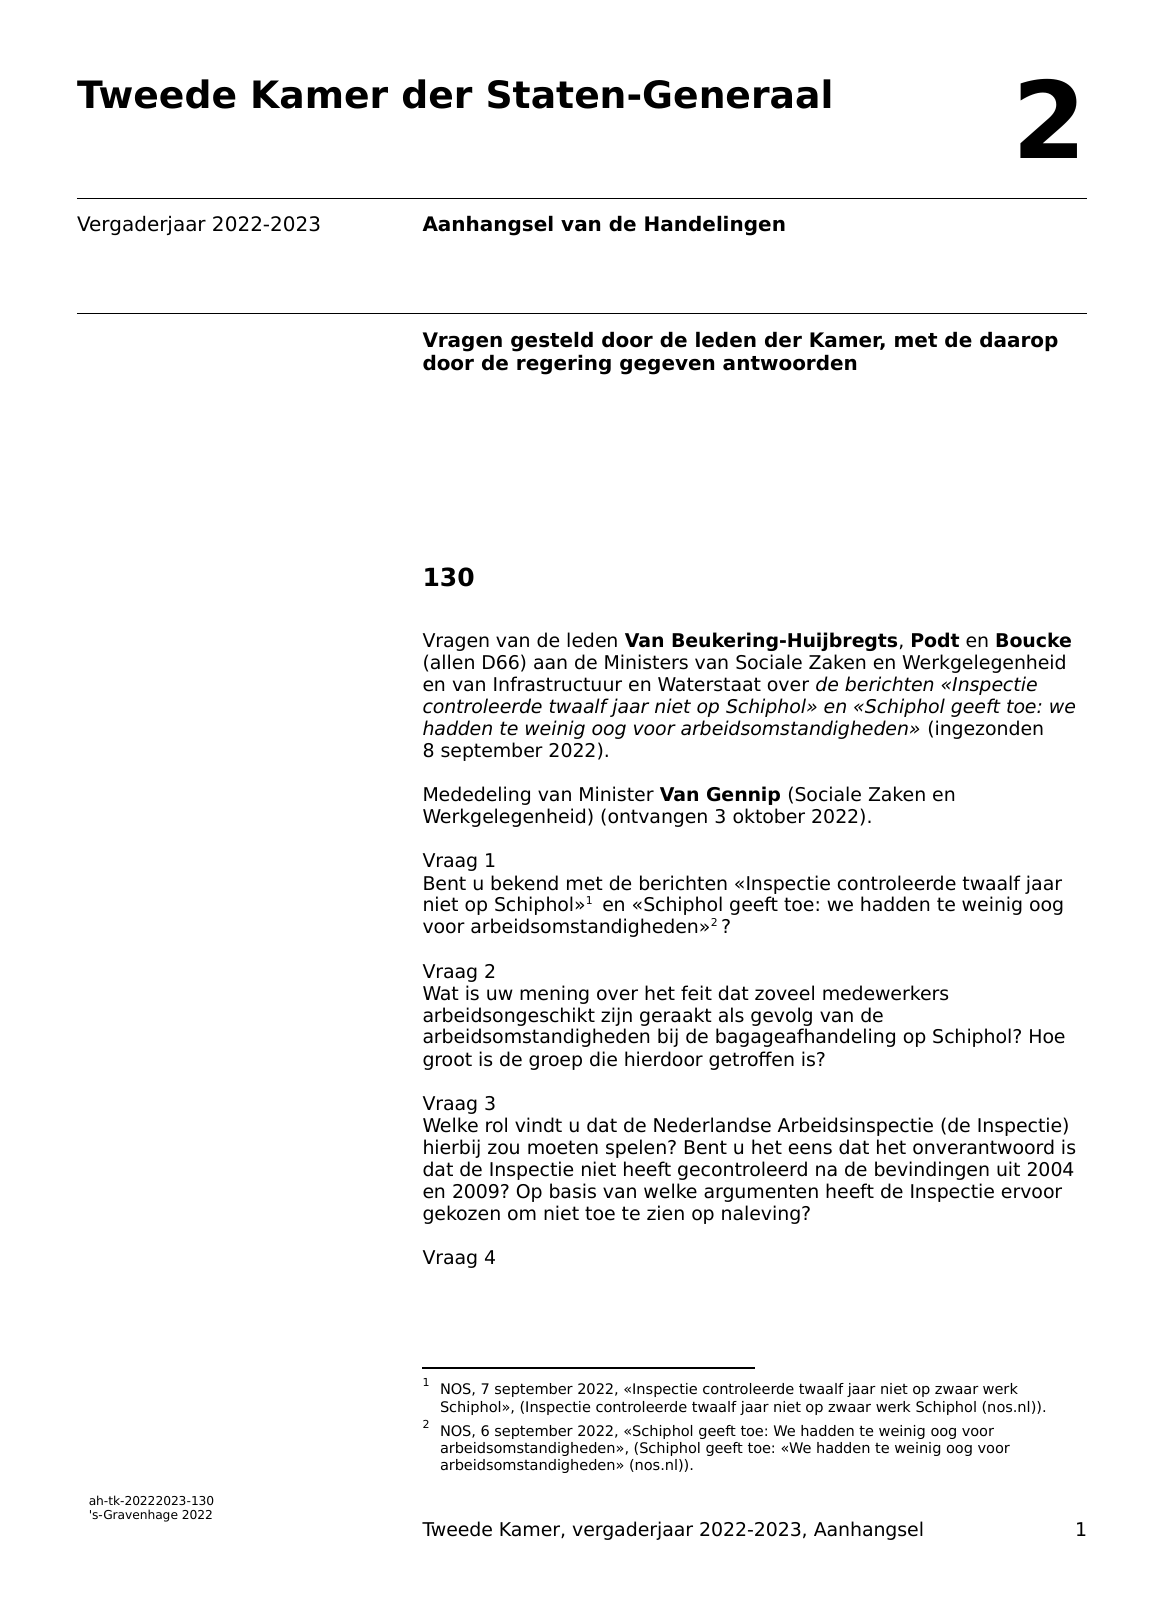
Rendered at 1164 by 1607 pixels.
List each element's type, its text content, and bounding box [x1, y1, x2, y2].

text 130 [422, 563, 1087, 592]
table_cell Vragen gesteld door de leden der Kamer, met de daarop door de regering gegeven antwoorden [422, 314, 1087, 375]
text Vraag 3 [422, 1093, 1087, 1114]
table_cell Aanhangsel van de Handelingen [422, 199, 1087, 313]
text Vraag 2 [422, 961, 1087, 982]
table_cell Vergaderjaar 2022-2023 [77, 199, 422, 313]
text Welke rol vindt u dat de Nederlandse Arbeidsinspectie (de Inspectie) hierbij zou moeten spelen? Bent u het eens dat het onverantwoord is dat de Inspectie niet heeft gecontroleerd na de bevindingen uit 2004 en 2009? Op basis van welke argumenten heeft de Inspectie ervoor gekozen om niet toe te zien op naleving? [422, 1114, 1087, 1224]
text NOS, 7 september 2022, «Inspectie controleerde twaalf jaar niet op zwaar werk Schiphol», (Inspectie controleerde twaalf jaar niet op zwaar werk Schiphol (nos.nl)). [422, 1377, 1087, 1416]
text Vragen van de leden Van Beukering-Huijbregts, Podt en Boucke (allen D66) aan de Ministers van Sociale Zaken en Werkgelegenheid en van Infrastructuur en Waterstaat over de berichten «Inspectie controleerde twaalf jaar niet op Schiphol» en «Schiphol geeft toe: we hadden te weinig oog voor arbeidsomstandigheden» (ingezonden 8 september 2022). [422, 630, 1087, 762]
text Bent u bekend met de berichten «Inspectie controleerde twaalf jaar niet op Schiphol» en «Schiphol geeft toe: we hadden te weinig oog voor arbeidsomstandigheden»? [422, 872, 1087, 938]
table_header 2 [886, 59, 1087, 198]
text Mededeling van Minister Van Gennip (Sociale Zaken en Werkgelegenheid) (ontvangen 3 oktober 2022). [422, 784, 1087, 828]
text 's-Gravenhage 2022 [88, 1508, 323, 1522]
text Vraag 4 [422, 1247, 1087, 1269]
table_cell [77, 314, 422, 375]
text ah-tk-20222023-130 [88, 1494, 323, 1508]
table_header Tweede Kamer der Staten-Generaal [77, 59, 886, 198]
text NOS, 6 september 2022, «Schiphol geeft toe: We hadden te weinig oog voor arbeidsomstandigheden», (Schiphol geeft toe: «We hadden te weinig oog voor arbeidsomstandigheden» (nos.nl)). [422, 1418, 1087, 1474]
text Wat is uw mening over het feit dat zoveel medewerkers arbeidsongeschikt zijn geraakt als gevolg van de arbeidsomstandigheden bij de bagageafhandeling op Schiphol? Hoe groot is de groep die hierdoor getroffen is? [422, 982, 1087, 1070]
text Vraag 1 [422, 850, 1087, 872]
